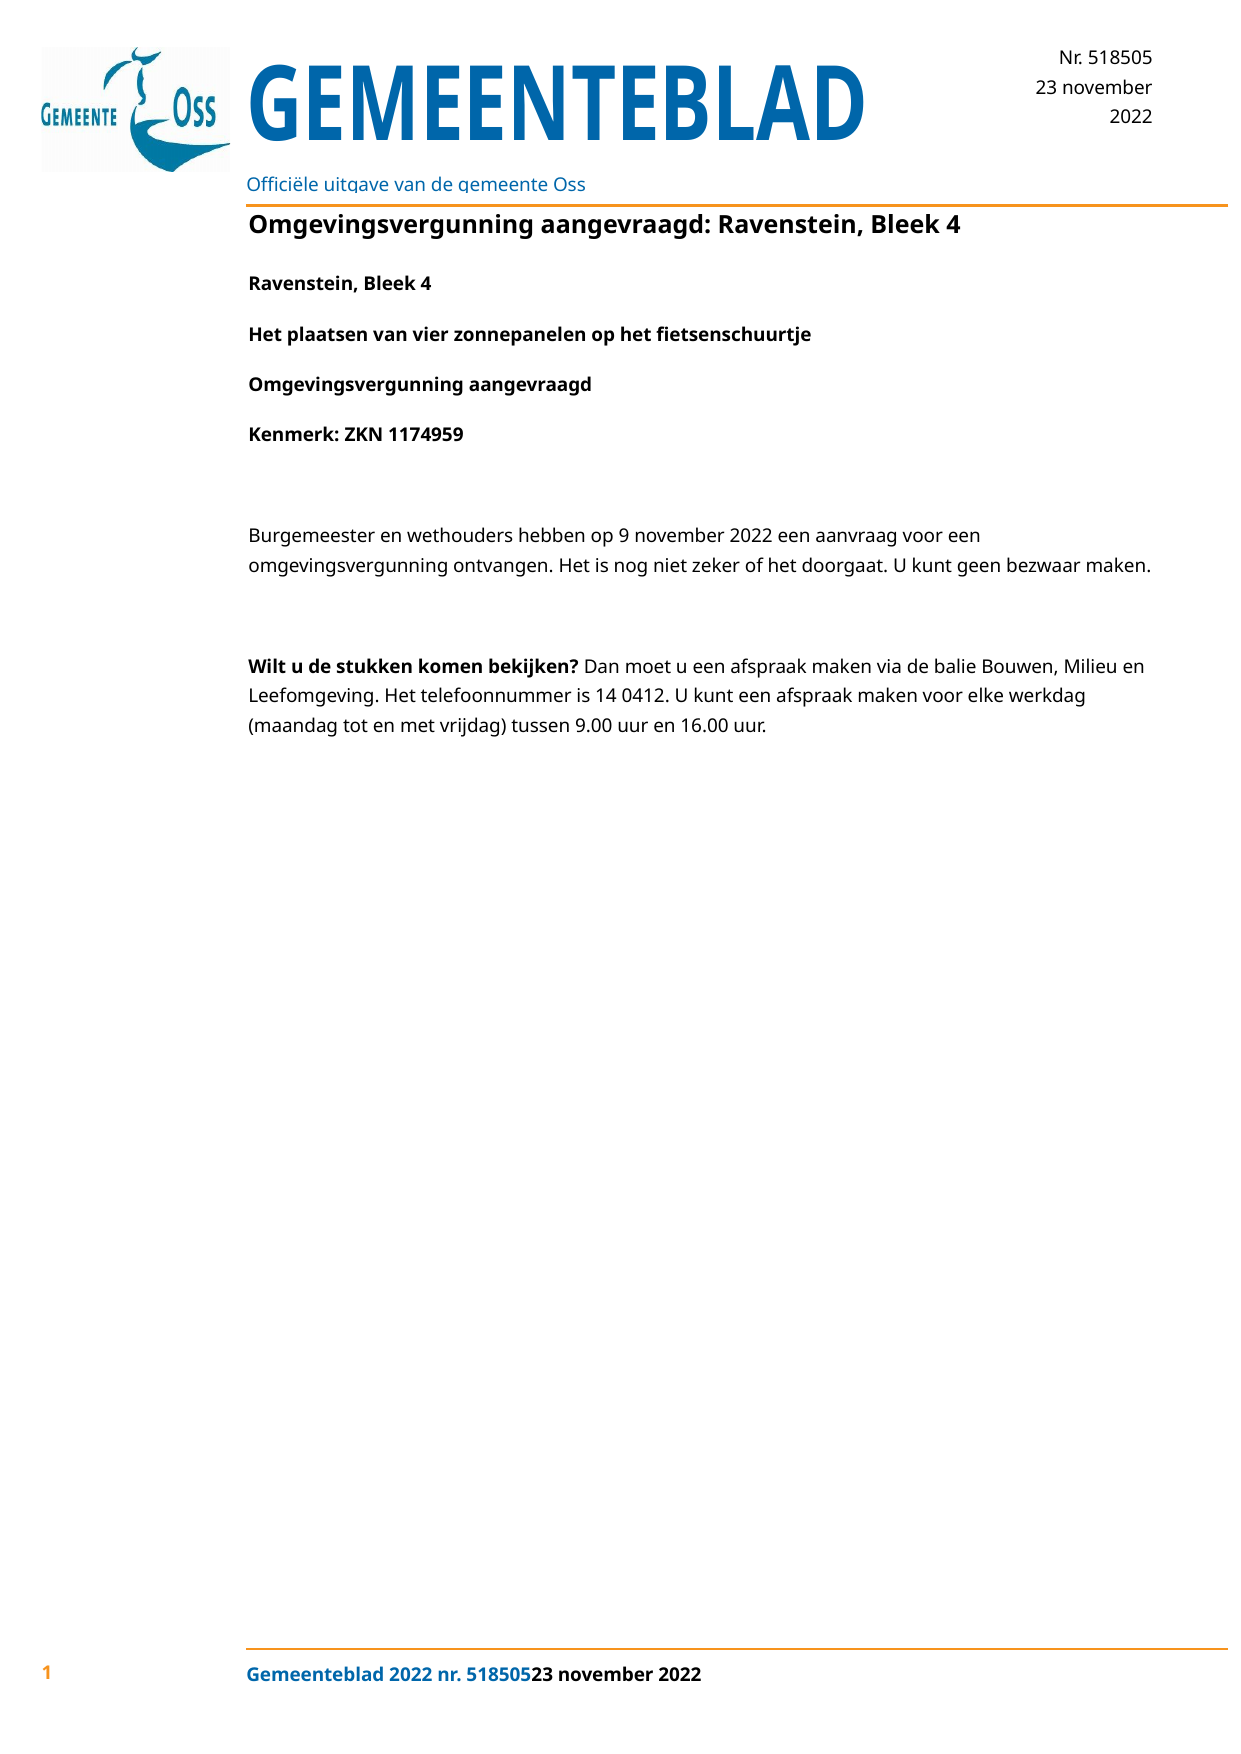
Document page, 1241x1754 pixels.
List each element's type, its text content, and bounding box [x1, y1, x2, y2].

text Wilt u de stukken komen bekijken? Dan moet u een afspraak maken via de balie Bouwen, Milieu en Leefomgeving. Het telefoonnummer is 14 0412. U kunt een afspraak maken voor elke werkdag (maandag tot en met vrijdag) tussen 9.00 uur en 16.00 uur. [248, 653, 1152, 738]
text Omgevingsvergunning aangevraagd [248, 371, 1152, 397]
text Kenmerk: ZKN 1174959 [248, 422, 1152, 447]
text Burgemeester en wethouders hebben op 9 november 2022 een aanvraag voor een omgevingsvergunning ontvangen. Het is nog niet zeker of het doorgaat. U kunt geen bezwaar maken. [248, 522, 1152, 578]
text Ravenstein, Bleek 4 [248, 270, 1152, 296]
picture [41, 47, 231, 172]
text Omgevingsvergunning aangevraagd: Ravenstein, Bleek 4 [248, 207, 1152, 241]
text Het plaatsen van vier zonnepanelen op het fietsenschuurtje [248, 321, 1152, 346]
